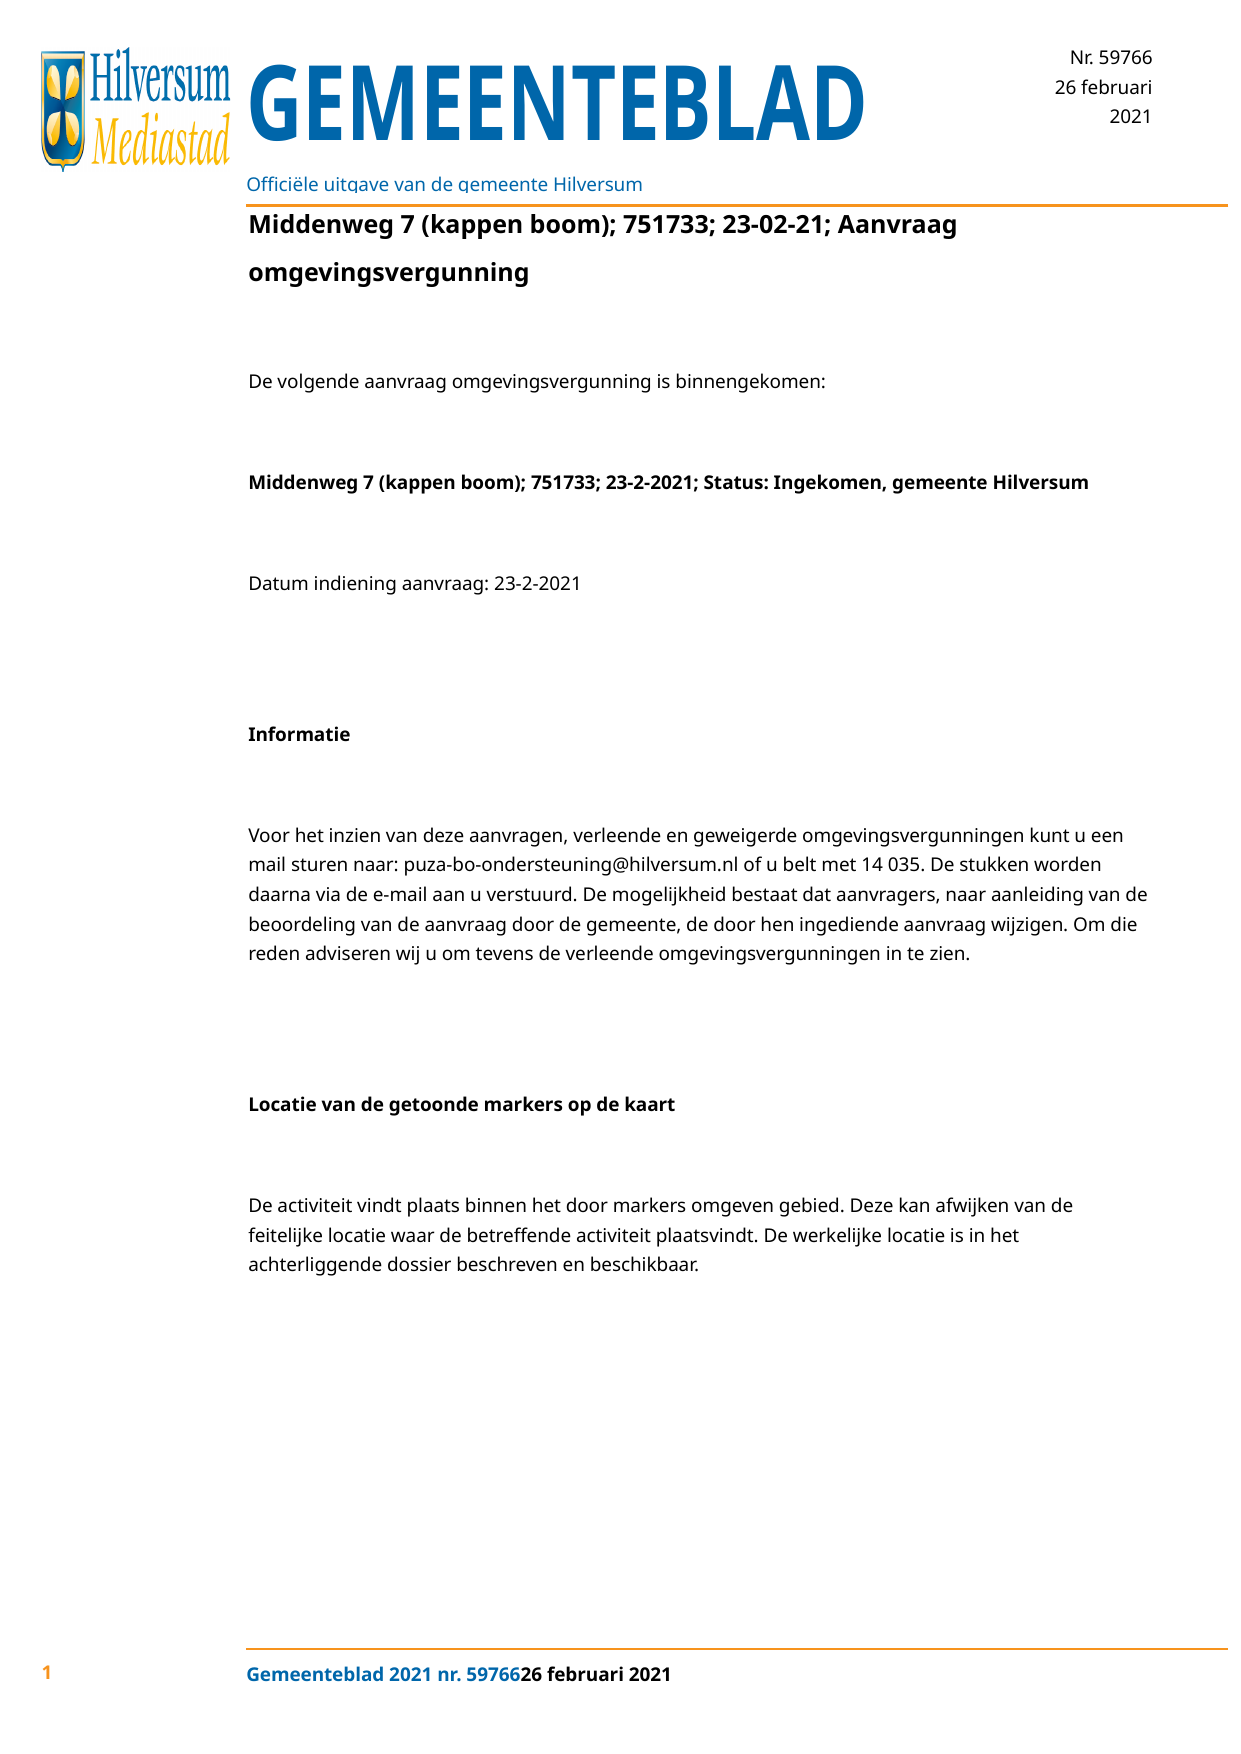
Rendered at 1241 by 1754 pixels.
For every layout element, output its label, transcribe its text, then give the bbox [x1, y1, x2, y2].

text Middenweg 7 (kappen boom); 751733; 23-2-2021; Status: Ingekomen, gemeente Hilversum [248, 469, 1152, 495]
text Datum indiening aanvraag: 23-2-2021 [248, 570, 1152, 596]
text De volgende aanvraag omgevingsvergunning is binnengekomen: [248, 368, 1152, 394]
text Voor het inzien van deze aanvragen, verleende en geweigerde omgevingsvergunningen kunt u een mail sturen naar: puza-bo-ondersteuning@hilversum.nl of u belt met 14 035. De stukken worden daarna via de e-mail aan u verstuurd. De mogelijkheid bestaat dat aanvragers, naar aanleiding van de beoordeling van de aanvraag door de gemeente, de door hen ingediende aanvraag wijzigen. Om die reden adviseren wij u om tevens de verleende omgevingsvergunningen in te zien. [248, 822, 1152, 966]
text Informatie [248, 721, 1152, 747]
picture [41, 47, 231, 172]
text Middenweg 7 (kappen boom); 751733; 23-02-21; Aanvraag omgevingsvergunning [248, 207, 1152, 288]
text Locatie van de getoonde markers op de kaart [248, 1092, 1152, 1117]
text De activiteit vindt plaats binnen het door markers omgeven gebied. Deze kan afwijken van de feitelijke locatie waar de betreffende activiteit plaatsvindt. De werkelijke locatie is in het achterliggende dossier beschreven en beschikbaar. [248, 1192, 1152, 1277]
